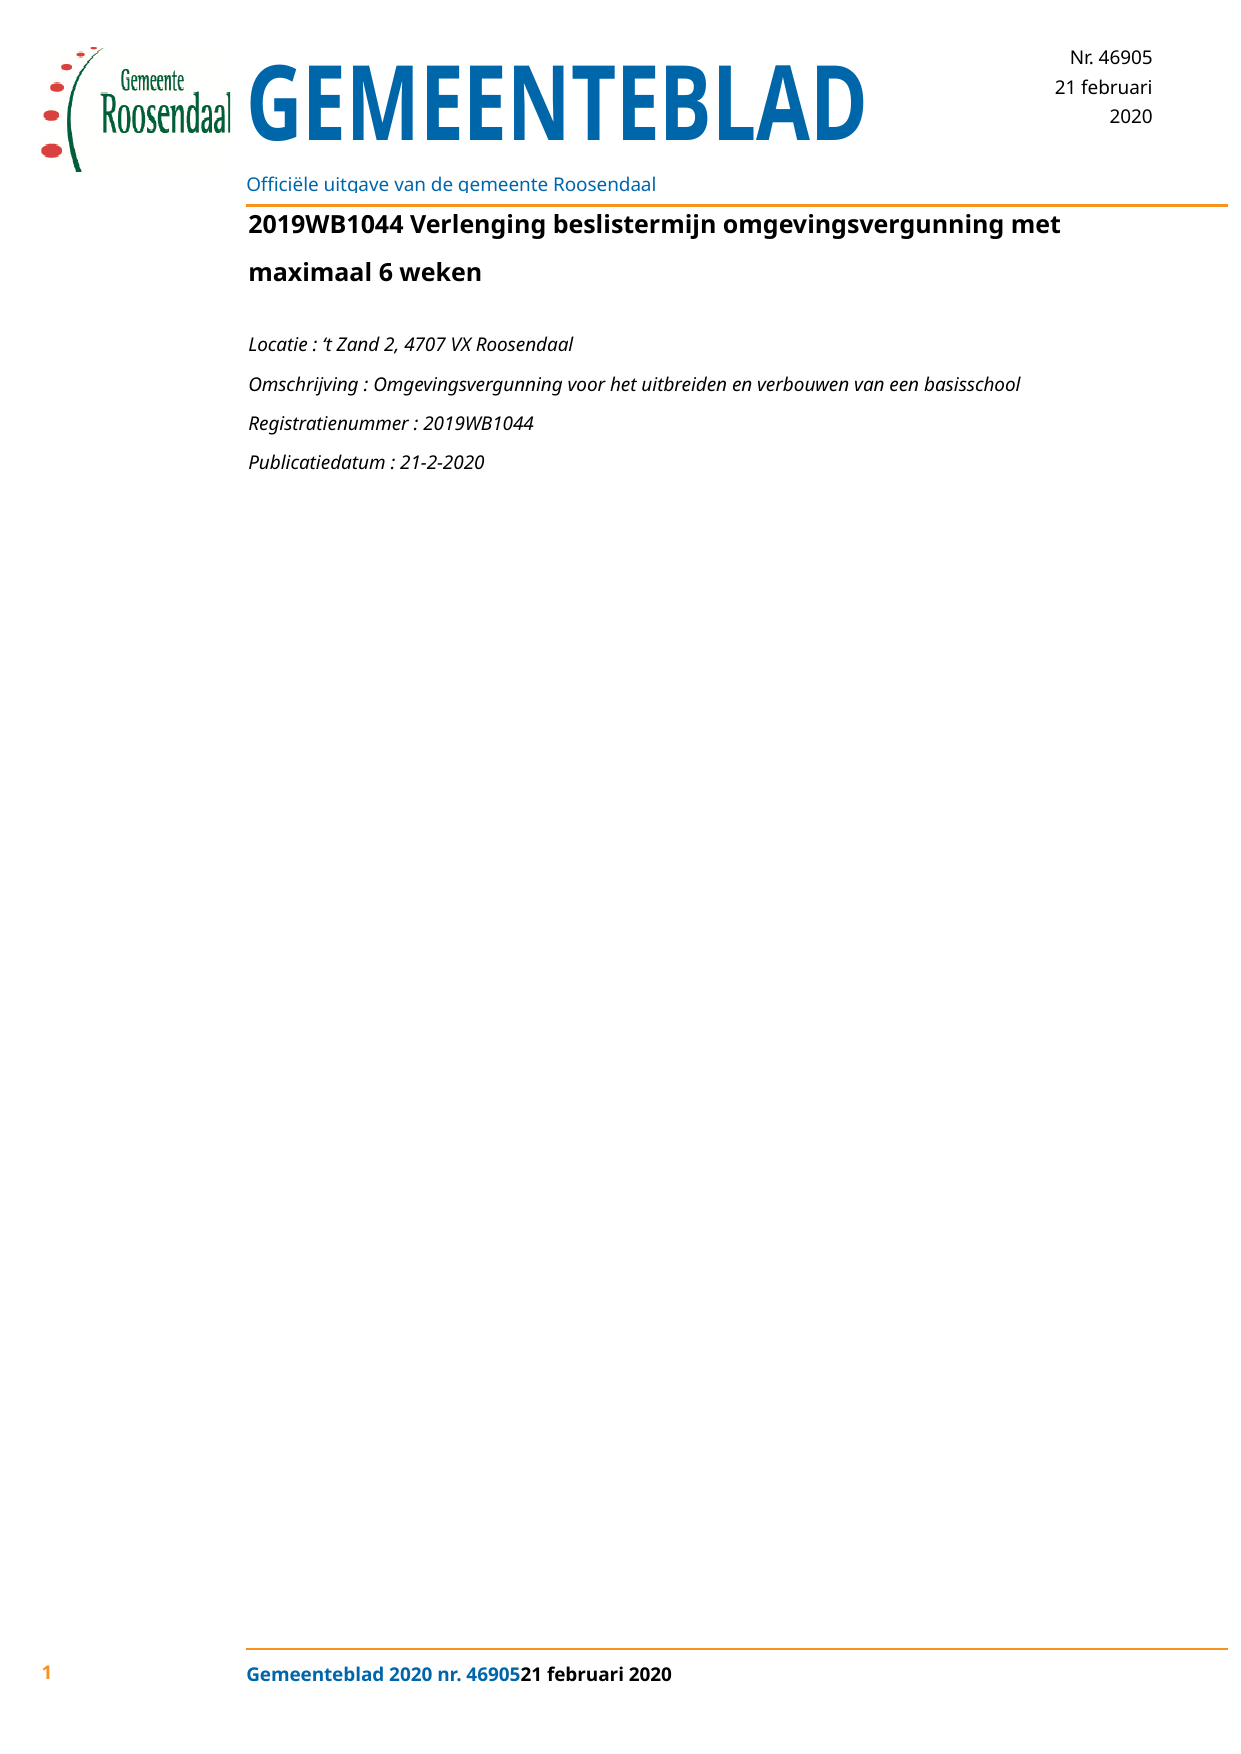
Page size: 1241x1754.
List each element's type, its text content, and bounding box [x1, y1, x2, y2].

picture [41, 47, 231, 172]
text Registratienummer : 2019WB1044 [248, 410, 1152, 436]
text Publicatiedatum : 21-2-2020 [248, 449, 1152, 475]
text Locatie : ‘t Zand 2, 4707 VX Roosendaal [248, 331, 1152, 357]
text 2019WB1044 Verlenging beslistermijn omgevingsvergunning met maximaal 6 weken [248, 207, 1152, 288]
text Omschrijving : Omgevingsvergunning voor het uitbreiden en verbouwen van een basisschool [248, 371, 1152, 396]
